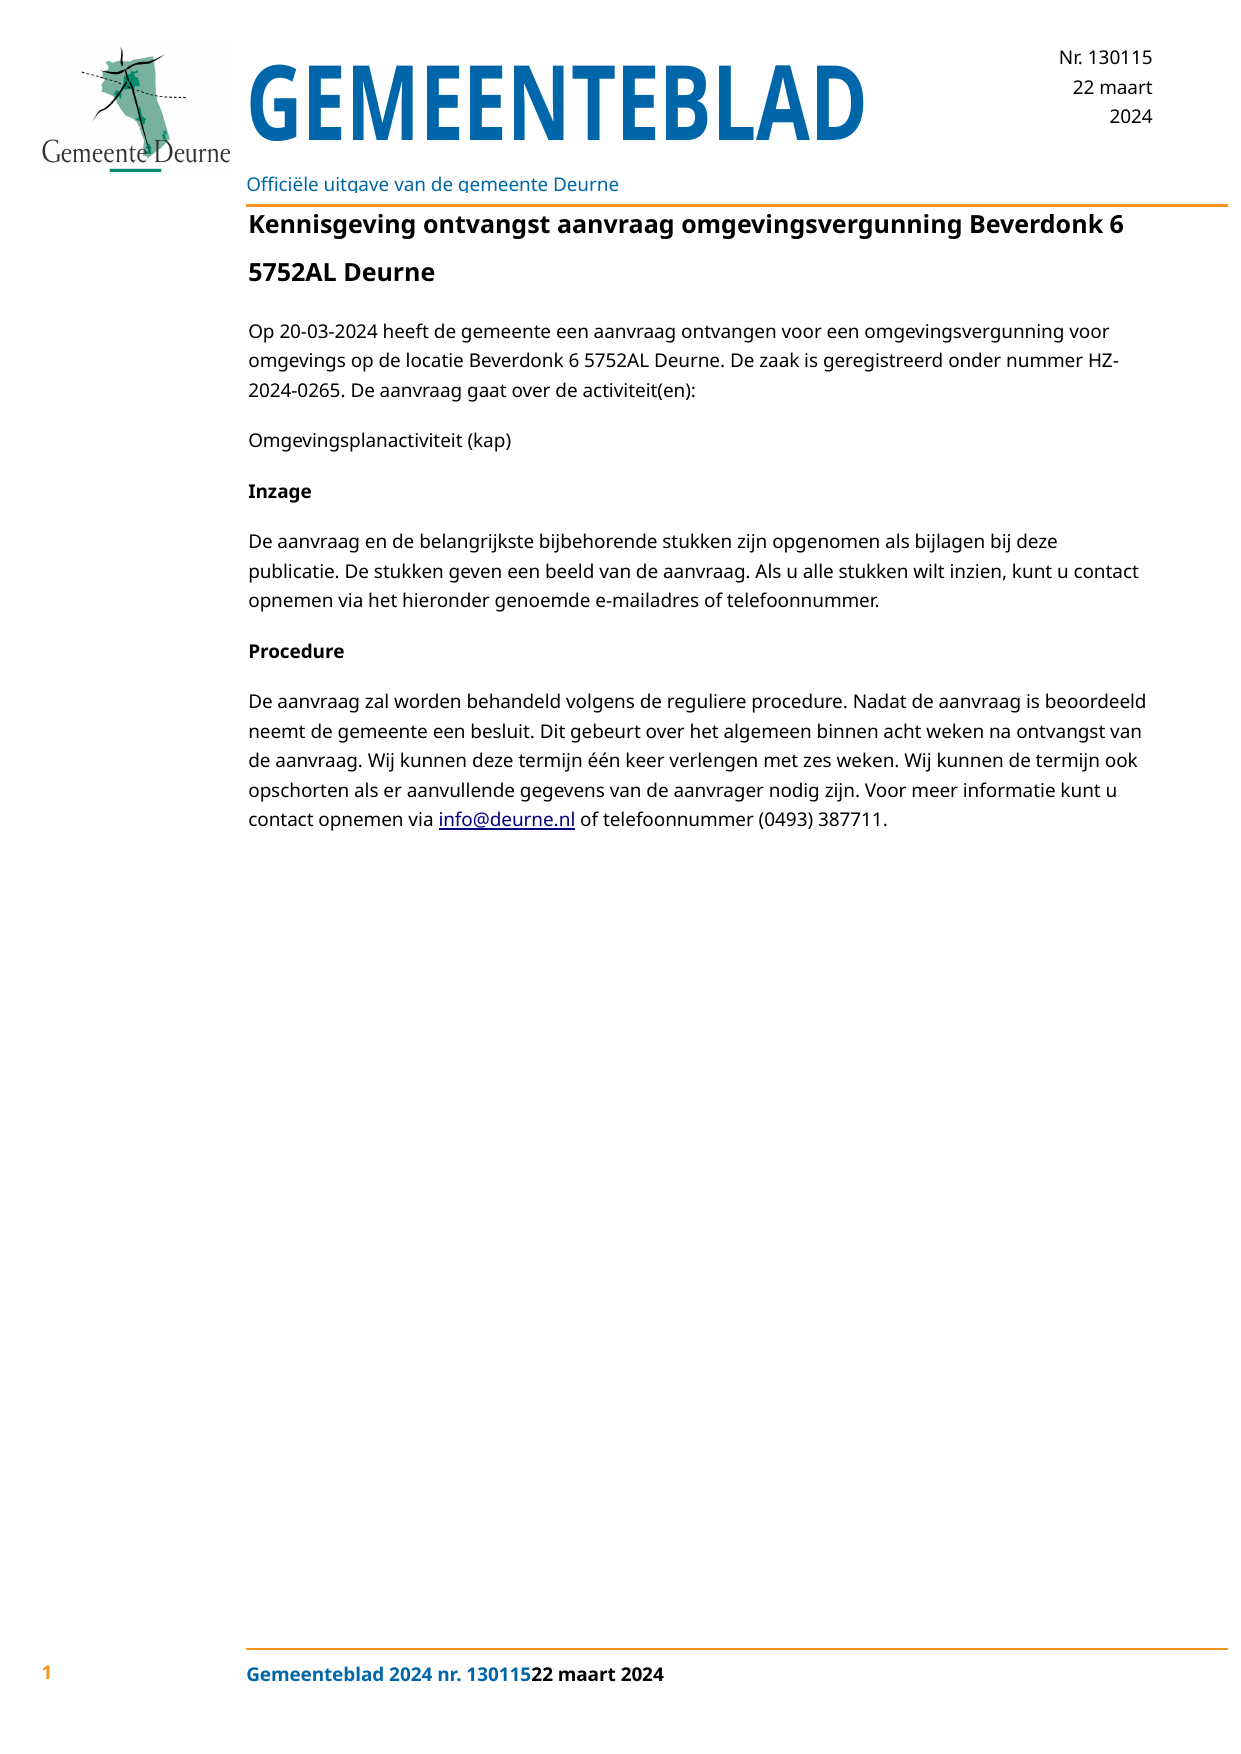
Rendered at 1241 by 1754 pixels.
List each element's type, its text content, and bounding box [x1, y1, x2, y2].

text De aanvraag en de belangrijkste bijbehorende stukken zijn opgenomen als bijlagen bij deze publicatie. De stukken geven een beeld van de aanvraag. Als u alle stukken wilt inzien, kunt u contact opnemen via het hieronder genoemde e-mailadres of telefoonnummer. [248, 528, 1152, 613]
text Inzage [248, 478, 1152, 504]
text Omgevingsplanactiviteit (kap) [248, 427, 1152, 453]
text De aanvraag zal worden behandeld volgens de reguliere procedure. Nadat de aanvraag is beoordeeld neemt de gemeente een besluit. Dit gebeurt over het algemeen binnen acht weken na ontvangst van de aanvraag. Wij kunnen deze termijn één keer verlengen met zes weken. Wij kunnen de termijn ook opschorten als er aanvullende gegevens van de aanvrager nodig zijn. Voor meer informatie kunt u contact opnemen via info@deurne.nl of telefoonnummer (0493) 387711. [248, 688, 1152, 832]
text Kennisgeving ontvangst aanvraag omgevingsvergunning Beverdonk 6 5752AL Deurne [248, 207, 1152, 288]
picture [41, 47, 231, 172]
text Op 20-03-2024 heeft de gemeente een aanvraag ontvangen voor een omgevingsvergunning voor omgevings op de locatie Beverdonk 6 5752AL Deurne. De zaak is geregistreerd onder nummer HZ-2024-0265. De aanvraag gaat over de activiteit(en): [248, 318, 1152, 403]
text Procedure [248, 638, 1152, 664]
